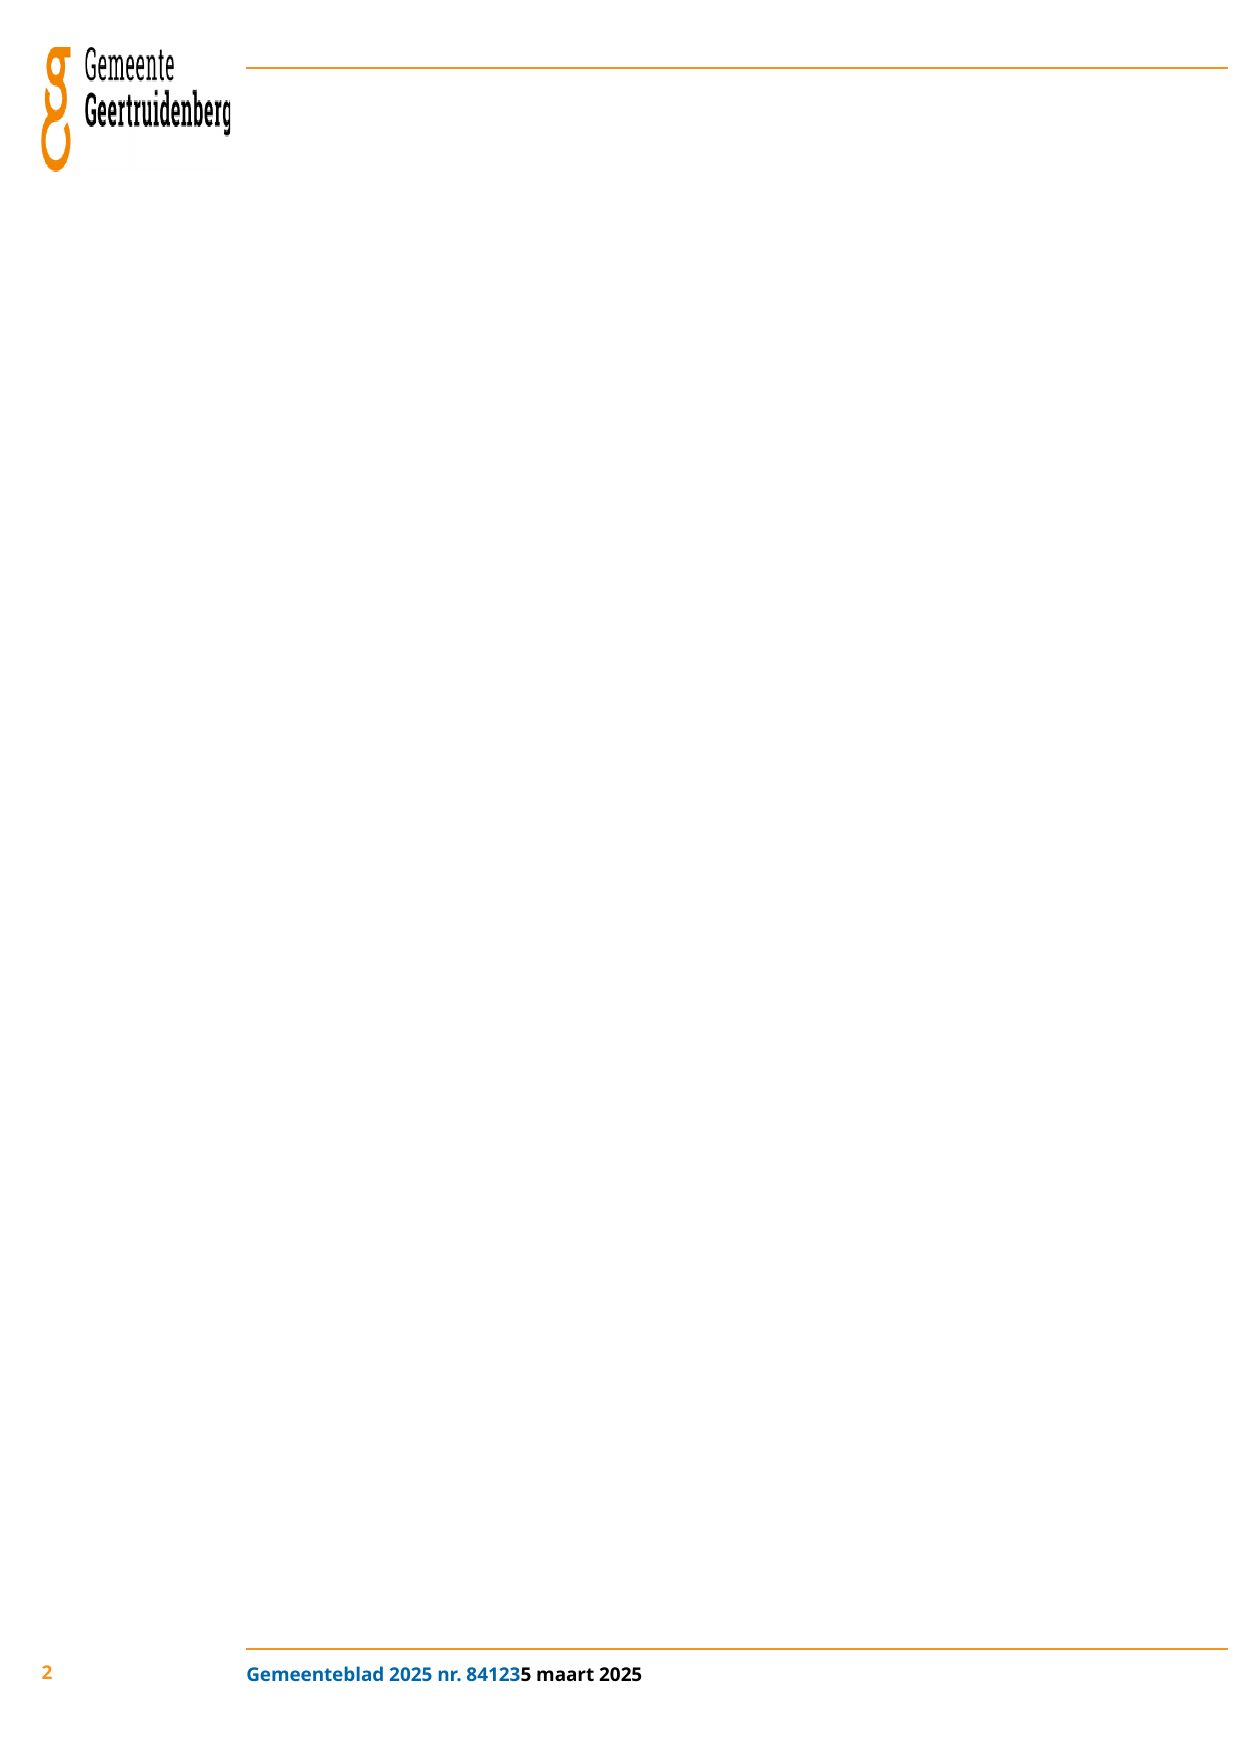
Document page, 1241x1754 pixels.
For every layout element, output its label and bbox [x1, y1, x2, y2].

picture [41, 47, 231, 172]
